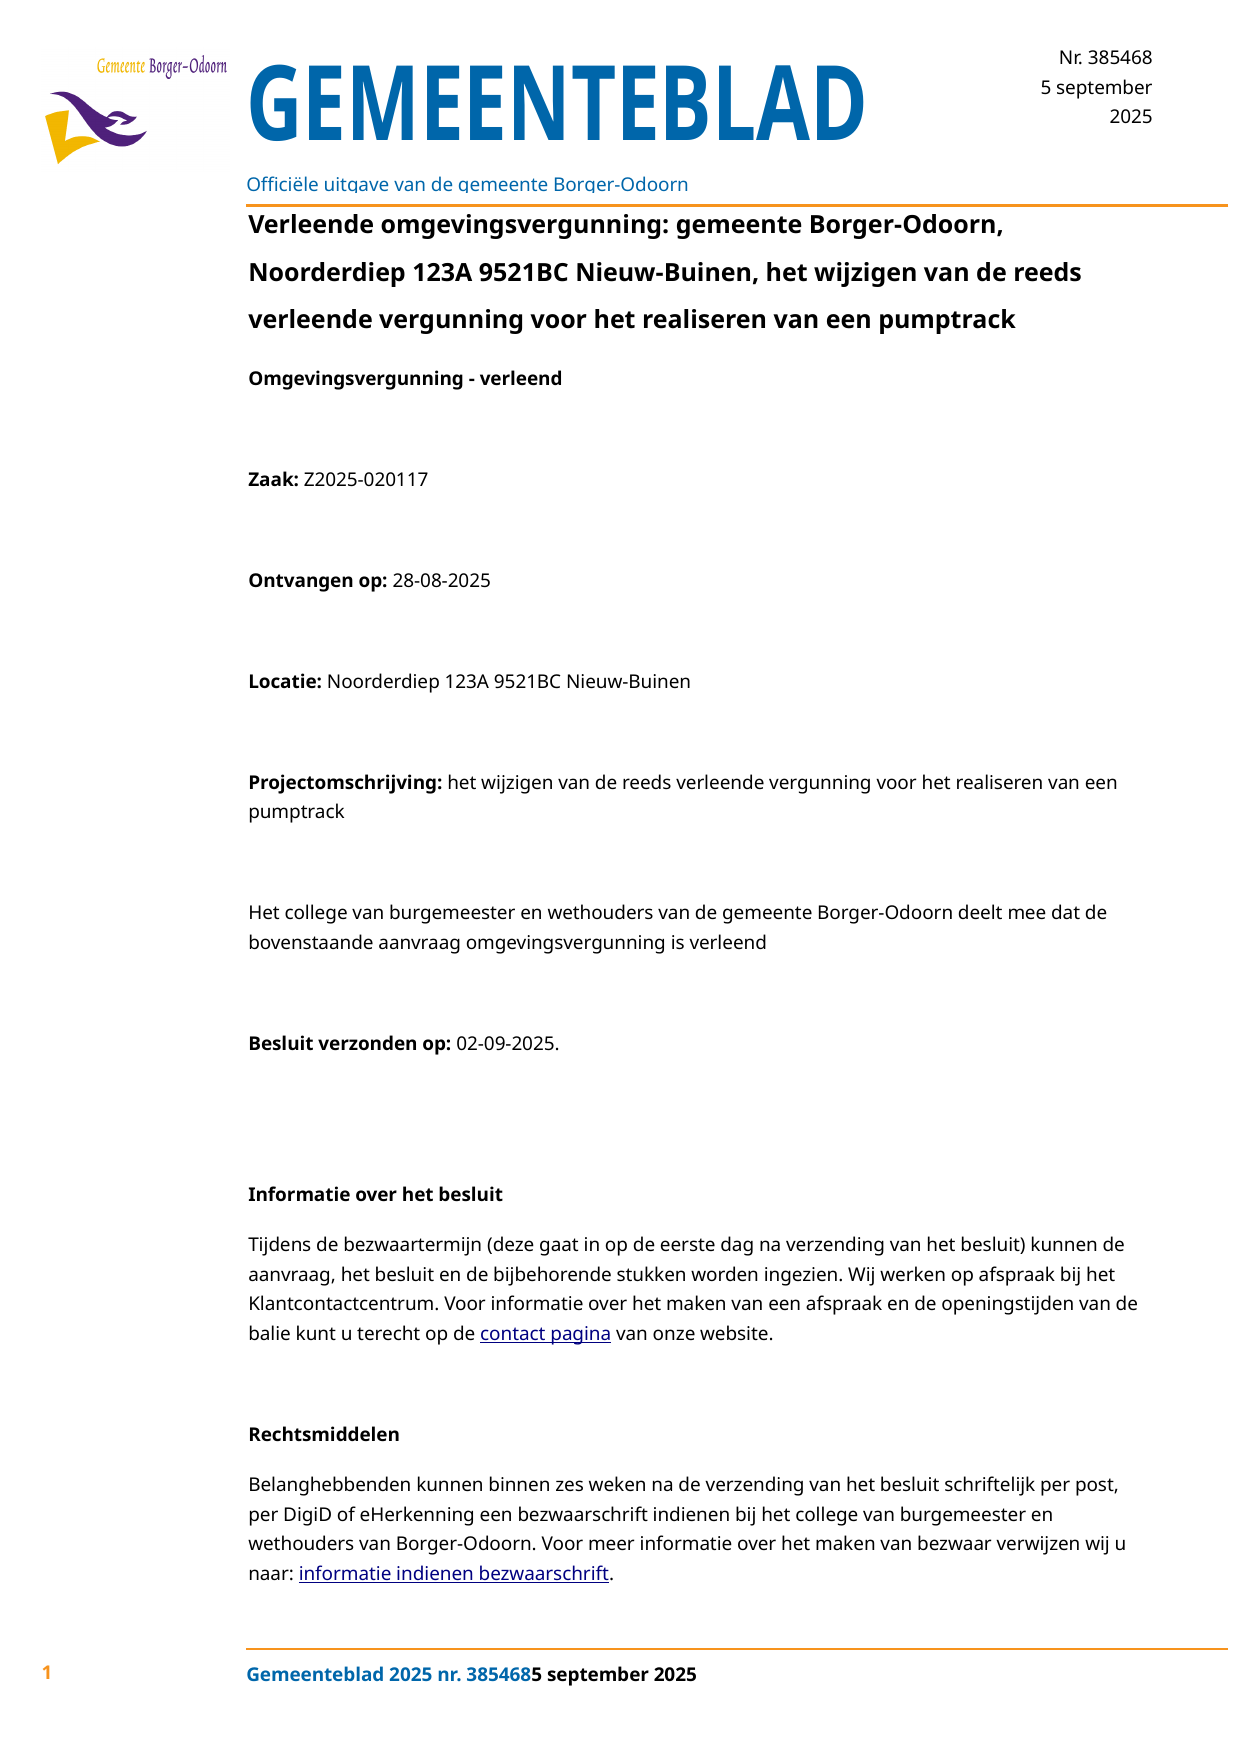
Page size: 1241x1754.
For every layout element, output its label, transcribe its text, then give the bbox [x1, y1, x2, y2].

text Het college van burgemeester en wethouders van de gemeente Borger-Odoorn deelt mee dat de bovenstaande aanvraag omgevingsvergunning is verleend [248, 899, 1152, 954]
text Zaak: Z2025-020117 [248, 466, 1152, 492]
picture [41, 47, 231, 172]
text Besluit verzonden op: 02-09-2025. [248, 1030, 1152, 1055]
text Tijdens de bezwaartermijn (deze gaat in op de eerste dag na verzending van het besluit) kunnen de aanvraag, het besluit en de bijbehorende stukken worden ingezien. Wij werken op afspraak bij het Klantcontactcentrum. Voor informatie over het maken van een afspraak en de openingstijden van de balie kunt u terecht op de contact pagina van onze website. [248, 1231, 1152, 1346]
text Informatie over het besluit [248, 1181, 1152, 1207]
text Belanghebbenden kunnen binnen zes weken na de verzending van het besluit schriftelijk per post, per DigiD of eHerkenning een bezwaarschrift indienen bij het college van burgemeester en wethouders van Borger-Odoorn. Voor meer informatie over het maken van bezwaar verwijzen wij u naar: informatie indienen bezwaarschrift. [248, 1471, 1152, 1586]
text Rechtsmiddelen [248, 1421, 1152, 1447]
text Omgevingsvergunning - verleend [248, 366, 1152, 391]
text Verleende omgevingsvergunning: gemeente Borger-Odoorn, Noorderdiep 123A 9521BC Nieuw-Buinen, het wijzigen van de reeds verleende vergunning voor het realiseren van een pumptrack [248, 207, 1152, 336]
text Locatie: Noorderdiep 123A 9521BC Nieuw-Buinen [248, 668, 1152, 694]
text Projectomschrijving: het wijzigen van de reeds verleende vergunning voor het realiseren van een pumptrack [248, 769, 1152, 824]
text Ontvangen op: 28-08-2025 [248, 567, 1152, 593]
